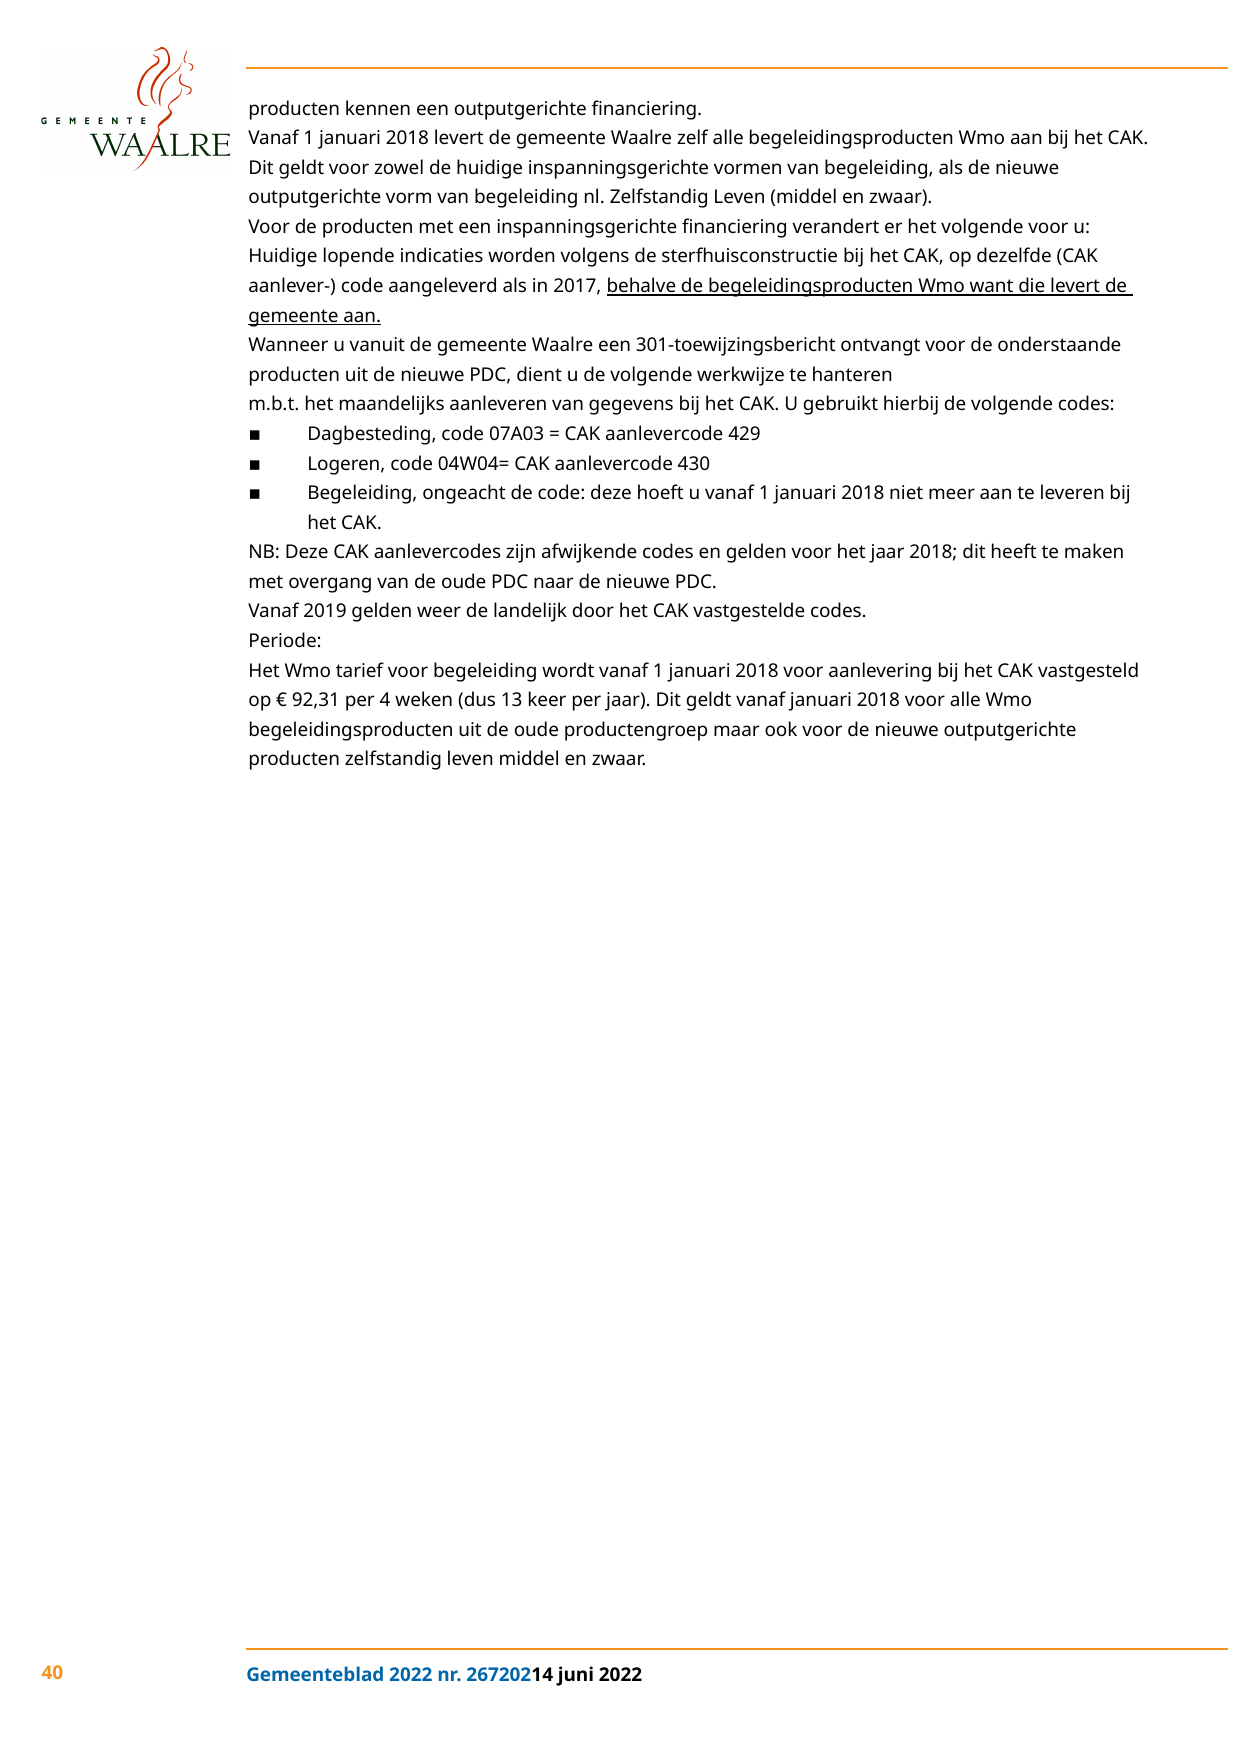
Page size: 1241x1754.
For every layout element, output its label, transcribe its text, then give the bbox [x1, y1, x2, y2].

text Periode: [248, 627, 1152, 653]
text Voor de producten met een inspanningsgerichte financiering verandert er het volgende voor u: [248, 213, 1152, 239]
text NB: Deze CAK aanlevercodes zijn afwijkende codes en gelden voor het jaar 2018; dit heeft te maken met overgang van de oude PDC naar de nieuwe PDC. [248, 538, 1152, 594]
text m.b.t. het maandelijks aanleveren van gegevens bij het CAK. U gebruikt hierbij de volgende codes: [248, 391, 1152, 416]
list Dagbesteding, code 07A03 = CAK aanlevercode 429 [248, 420, 1152, 446]
text producten kennen een outputgerichte financiering. [248, 95, 1152, 121]
list Begeleiding, ongeacht de code: deze hoeft u vanaf 1 januari 2018 niet meer aan te leveren bij het CAK. [248, 479, 1152, 535]
picture [41, 47, 231, 172]
text Het Wmo tarief voor begeleiding wordt vanaf 1 januari 2018 voor aanlevering bij het CAK vastgesteld op € 92,31 per 4 weken (dus 13 keer per jaar). Dit geldt vanaf januari 2018 voor alle Wmo begeleidingsproducten uit de oude productengroep maar ook voor de nieuwe outputgerichte producten zelfstandig leven middel en zwaar. [248, 657, 1152, 771]
text Huidige lopende indicaties worden volgens de sterfhuisconstructie bij het CAK, op dezelfde (CAK aanlever-) code aangeleverd als in 2017, behalve de begeleidingsproducten Wmo want die levert de gemeente aan. [248, 243, 1152, 328]
text Vanaf 1 januari 2018 levert de gemeente Waalre zelf alle begeleidingsproducten Wmo aan bij het CAK. Dit geldt voor zowel de huidige inspanningsgerichte vormen van begeleiding, als de nieuwe outputgerichte vorm van begeleiding nl. Zelfstandig Leven (middel en zwaar). [248, 124, 1152, 209]
text Wanneer u vanuit de gemeente Waalre een 301-toewijzingsbericht ontvangt voor de onderstaande producten uit de nieuwe PDC, dient u de volgende werkwijze te hanteren [248, 331, 1152, 387]
text Vanaf 2019 gelden weer de landelijk door het CAK vastgestelde codes. [248, 598, 1152, 623]
list Logeren, code 04W04= CAK aanlevercode 430 [248, 450, 1152, 476]
